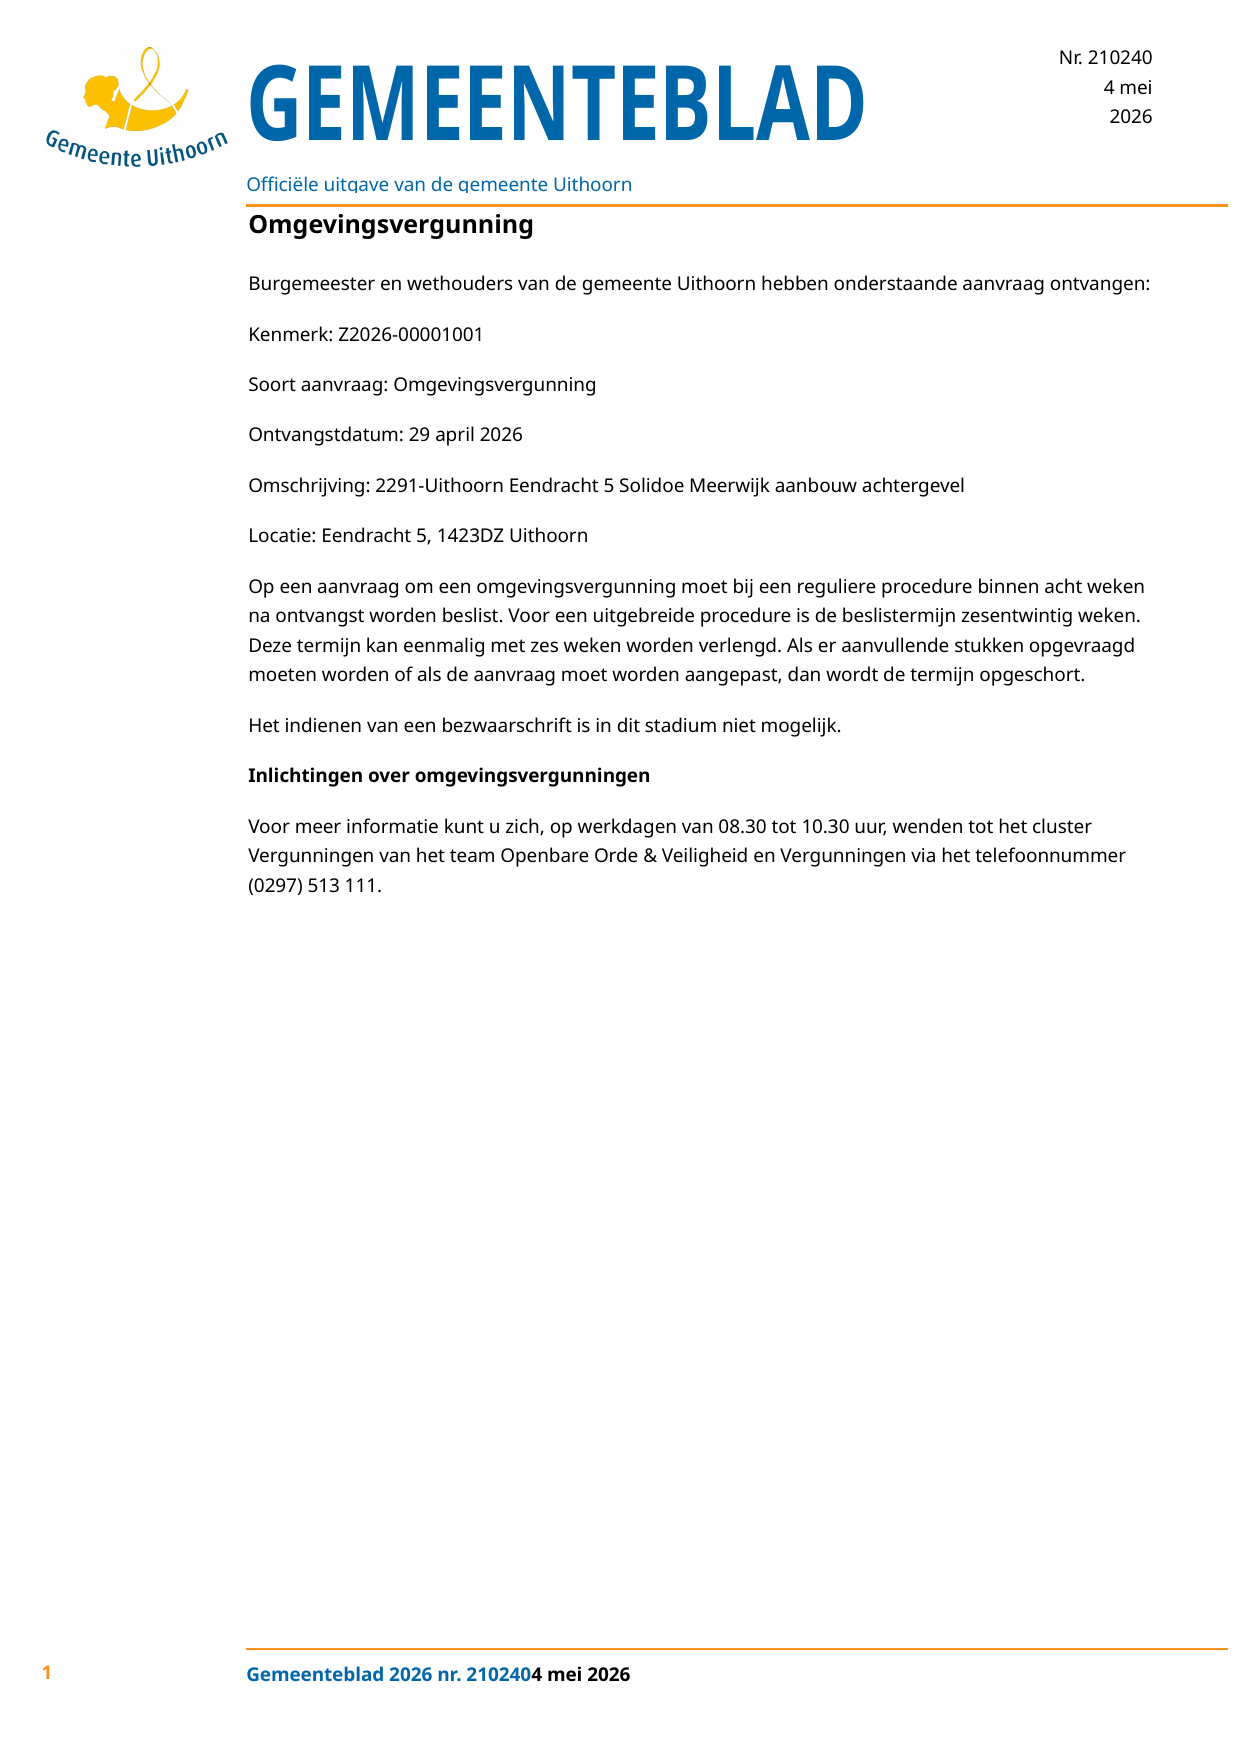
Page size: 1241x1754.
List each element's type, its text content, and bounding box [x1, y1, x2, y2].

text Omgevingsvergunning [248, 207, 1152, 241]
text Het indienen van een bezwaarschrift is in dit stadium niet mogelijk. [248, 712, 1152, 738]
text Kenmerk: Z2026-00001001 [248, 321, 1152, 346]
text Locatie: Eendracht 5, 1423DZ Uithoorn [248, 522, 1152, 548]
text Ontvangstdatum: 29 april 2026 [248, 422, 1152, 447]
text Op een aanvraag om een omgevingsvergunning moet bij een reguliere procedure binnen acht weken na ontvangst worden beslist. Voor een uitgebreide procedure is de beslistermijn zesentwintig weken. Deze termijn kan eenmalig met zes weken worden verlengd. Als er aanvullende stukken opgevraagd moeten worden of als de aanvraag moet worden aangepast, dan wordt de termijn opgeschort. [248, 573, 1152, 687]
text Soort aanvraag: Omgevingsvergunning [248, 371, 1152, 397]
text Inlichtingen over omgevingsvergunningen [248, 762, 1152, 788]
text Burgemeester en wethouders van de gemeente Uithoorn hebben onderstaande aanvraag ontvangen: [248, 270, 1152, 296]
picture [41, 47, 231, 172]
text Omschrijving: 2291-Uithoorn Eendracht 5 Solidoe Meerwijk aanbouw achtergevel [248, 472, 1152, 498]
text Voor meer informatie kunt u zich, op werkdagen van 08.30 tot 10.30 uur, wenden tot het cluster Vergunningen van het team Openbare Orde & Veiligheid en Vergunningen via het telefoonnummer (0297) 513 111. [248, 813, 1152, 898]
